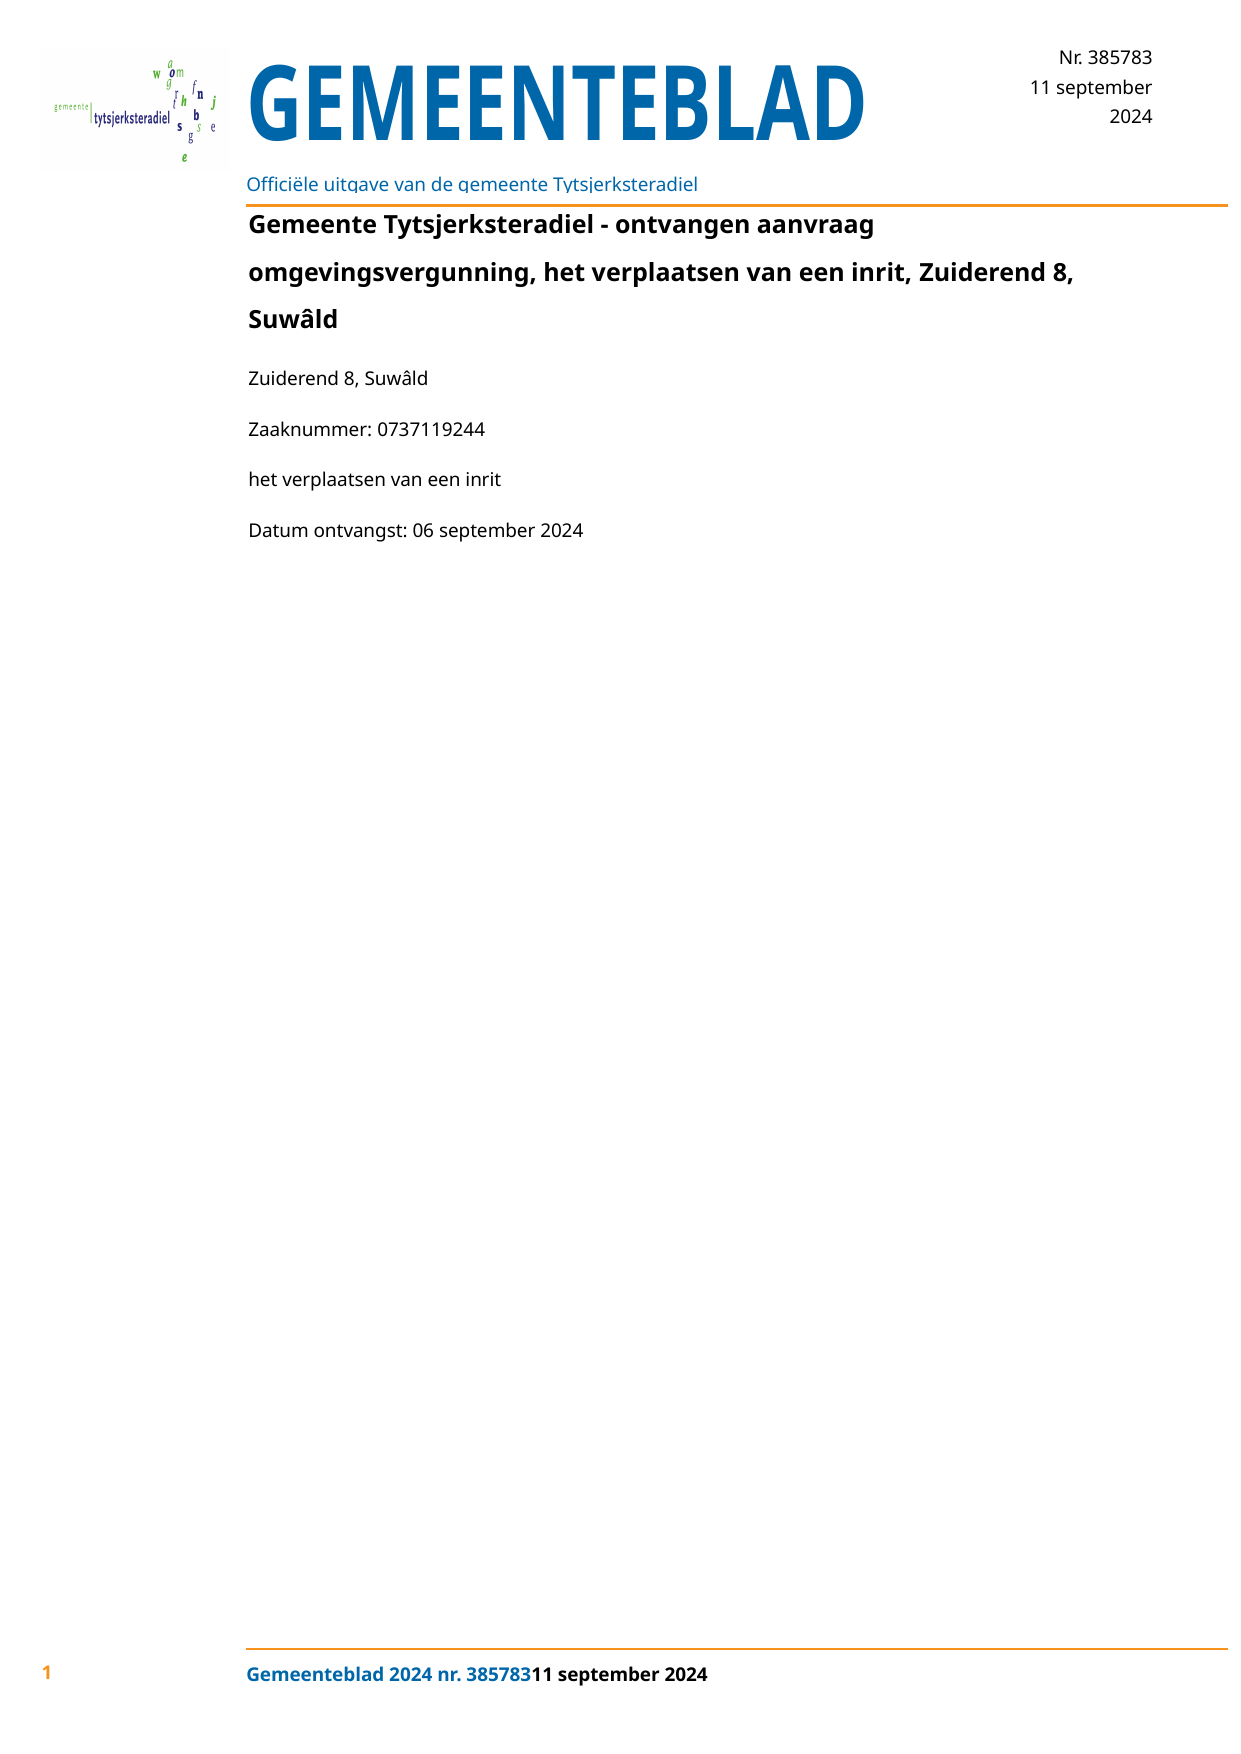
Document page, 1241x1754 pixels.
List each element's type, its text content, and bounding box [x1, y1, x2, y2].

text het verplaatsen van een inrit [248, 466, 1152, 492]
text Zuiderend 8, Suwâld [248, 366, 1152, 391]
picture [41, 47, 231, 172]
text Datum ontvangst: 06 september 2024 [248, 517, 1152, 542]
text Zaaknummer: 0737119244 [248, 416, 1152, 442]
text Gemeente Tytsjerksteradiel - ontvangen aanvraag omgevingsvergunning, het verplaatsen van een inrit, Zuiderend 8, Suwâld [248, 207, 1152, 336]
